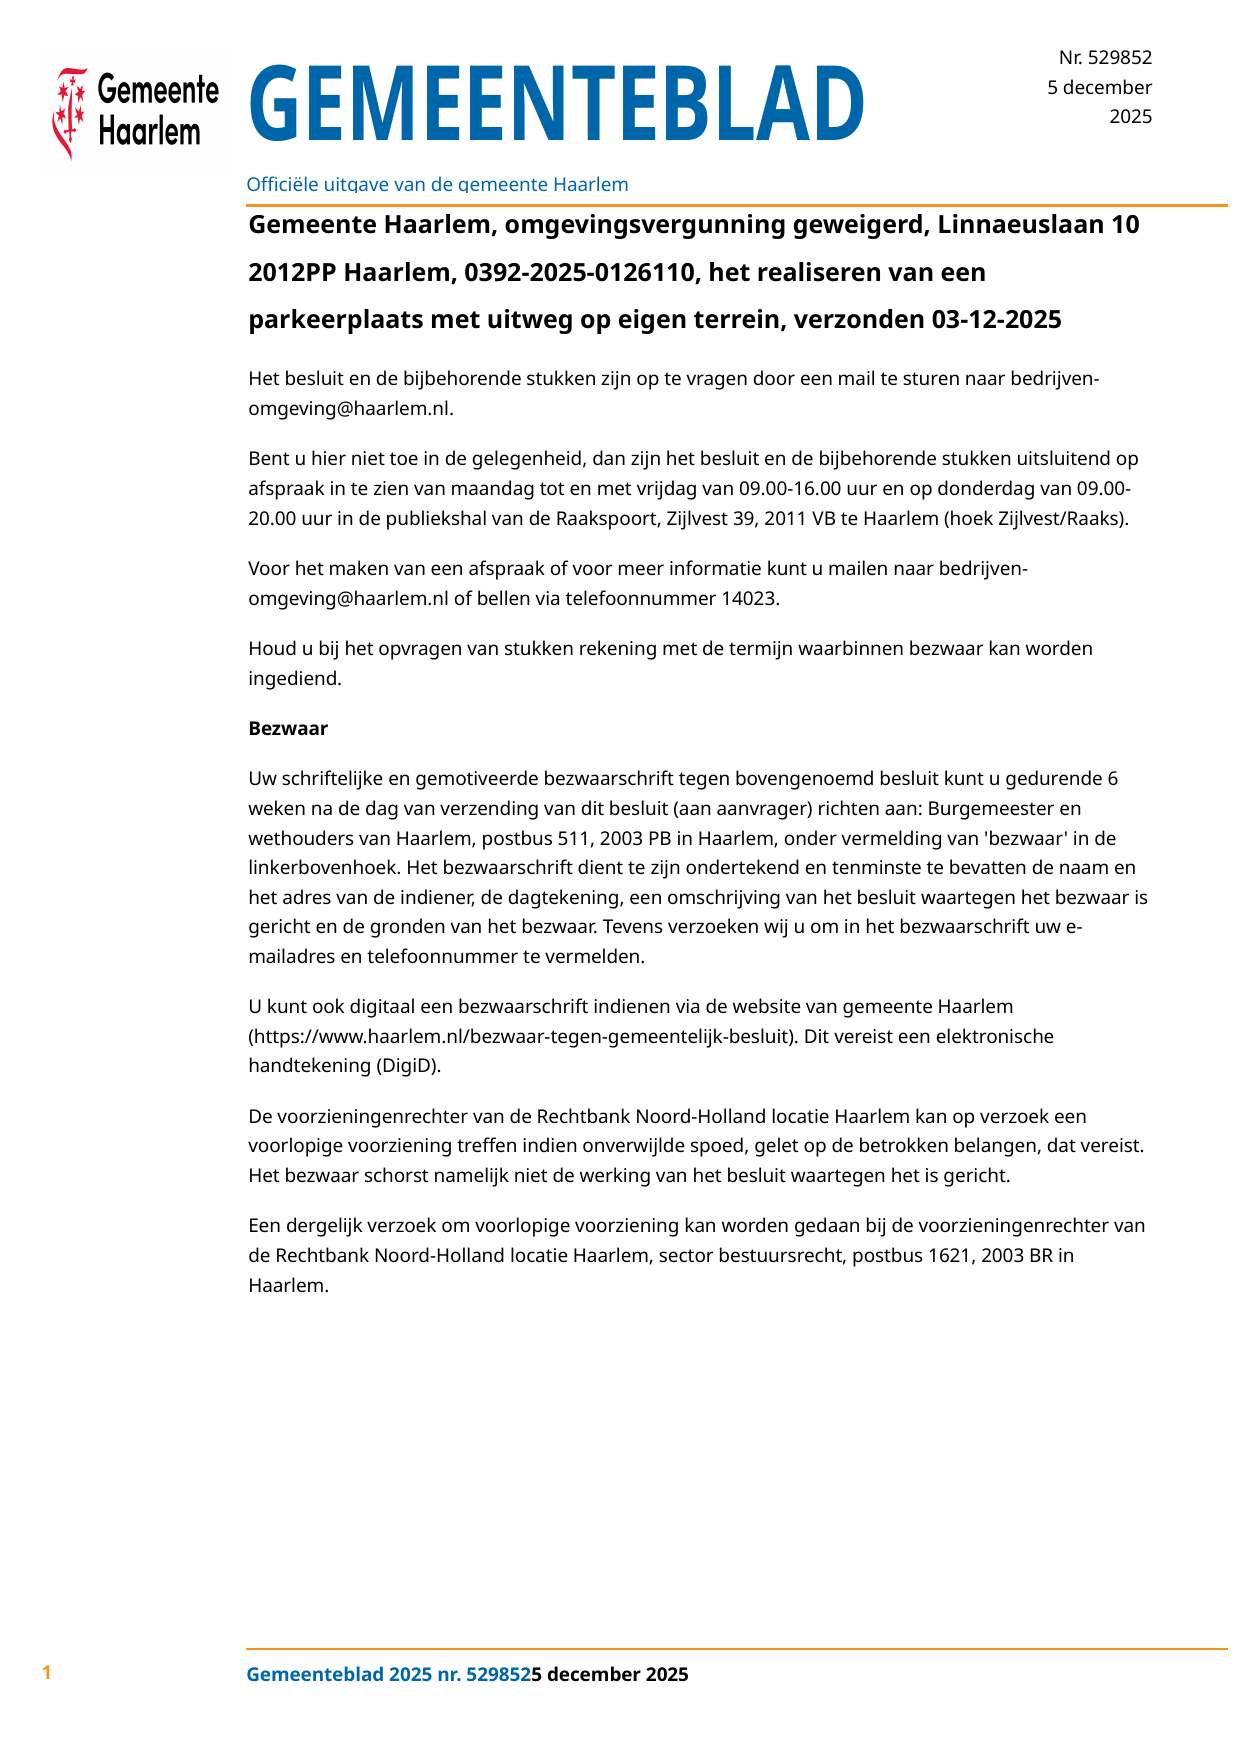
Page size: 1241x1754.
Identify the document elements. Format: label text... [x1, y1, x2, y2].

text Gemeente Haarlem, omgevingsvergunning geweigerd, Linnaeuslaan 10 2012PP Haarlem, 0392-2025-0126110, het realiseren van een parkeerplaats met uitweg op eigen terrein, verzonden 03-12-2025 [248, 207, 1152, 336]
picture [41, 47, 231, 172]
text Een dergelijk verzoek om voorlopige voorziening kan worden gedaan bij de voorzieningenrechter van de Rechtbank Noord-Holland locatie Haarlem, sector bestuursrecht, postbus 1621, 2003 BR in Haarlem. [248, 1213, 1152, 1297]
text Het besluit en de bijbehorende stukken zijn op te vragen door een mail te sturen naar bedrijven-omgeving@haarlem.nl. [248, 366, 1152, 421]
text Bezwaar [248, 715, 1152, 741]
text Voor het maken van een afspraak of voor meer informatie kunt u mailen naar bedrijven-omgeving@haarlem.nl of bellen via telefoonnummer 14023. [248, 555, 1152, 610]
text Houd u bij het opvragen van stukken rekening met de termijn waarbinnen bezwaar kan worden ingediend. [248, 635, 1152, 690]
text U kunt ook digitaal een bezwaarschrift indienen via de website van gemeente Haarlem (https://www.haarlem.nl/bezwaar-tegen-gemeentelijk-besluit). Dit vereist een elektronische handtekening (DigiD). [248, 993, 1152, 1078]
text De voorzieningenrechter van de Rechtbank Noord-Holland locatie Haarlem kan op verzoek een voorlopige voorziening treffen indien onverwijlde spoed, gelet op de betrokken belangen, dat vereist. Het bezwaar schorst namelijk niet de werking van het besluit waartegen het is gericht. [248, 1103, 1152, 1188]
text Uw schriftelijke en gemotiveerde bezwaarschrift tegen bovengenoemd besluit kunt u gedurende 6 weken na de dag van verzending van dit besluit (aan aanvrager) richten aan: Burgemeester en wethouders van Haarlem, postbus 511, 2003 PB in Haarlem, onder vermelding van 'bezwaar' in de linkerbovenhoek. Het bezwaarschrift dient te zijn ondertekend en tenminste te bevatten de naam en het adres van de indiener, de dagtekening, een omschrijving van het besluit waartegen het bezwaar is gericht en de gronden van het bezwaar. Tevens verzoeken wij u om in het bezwaarschrift uw e-mailadres en telefoonnummer te vermelden. [248, 766, 1152, 969]
text Bent u hier niet toe in de gelegenheid, dan zijn het besluit en de bijbehorende stukken uitsluitend op afspraak in te zien van maandag tot en met vrijdag van 09.00-16.00 uur en op donderdag van 09.00-20.00 uur in de publiekshal van de Raakspoort, Zijlvest 39, 2011 VB te Haarlem (hoek Zijlvest/Raaks). [248, 446, 1152, 530]
